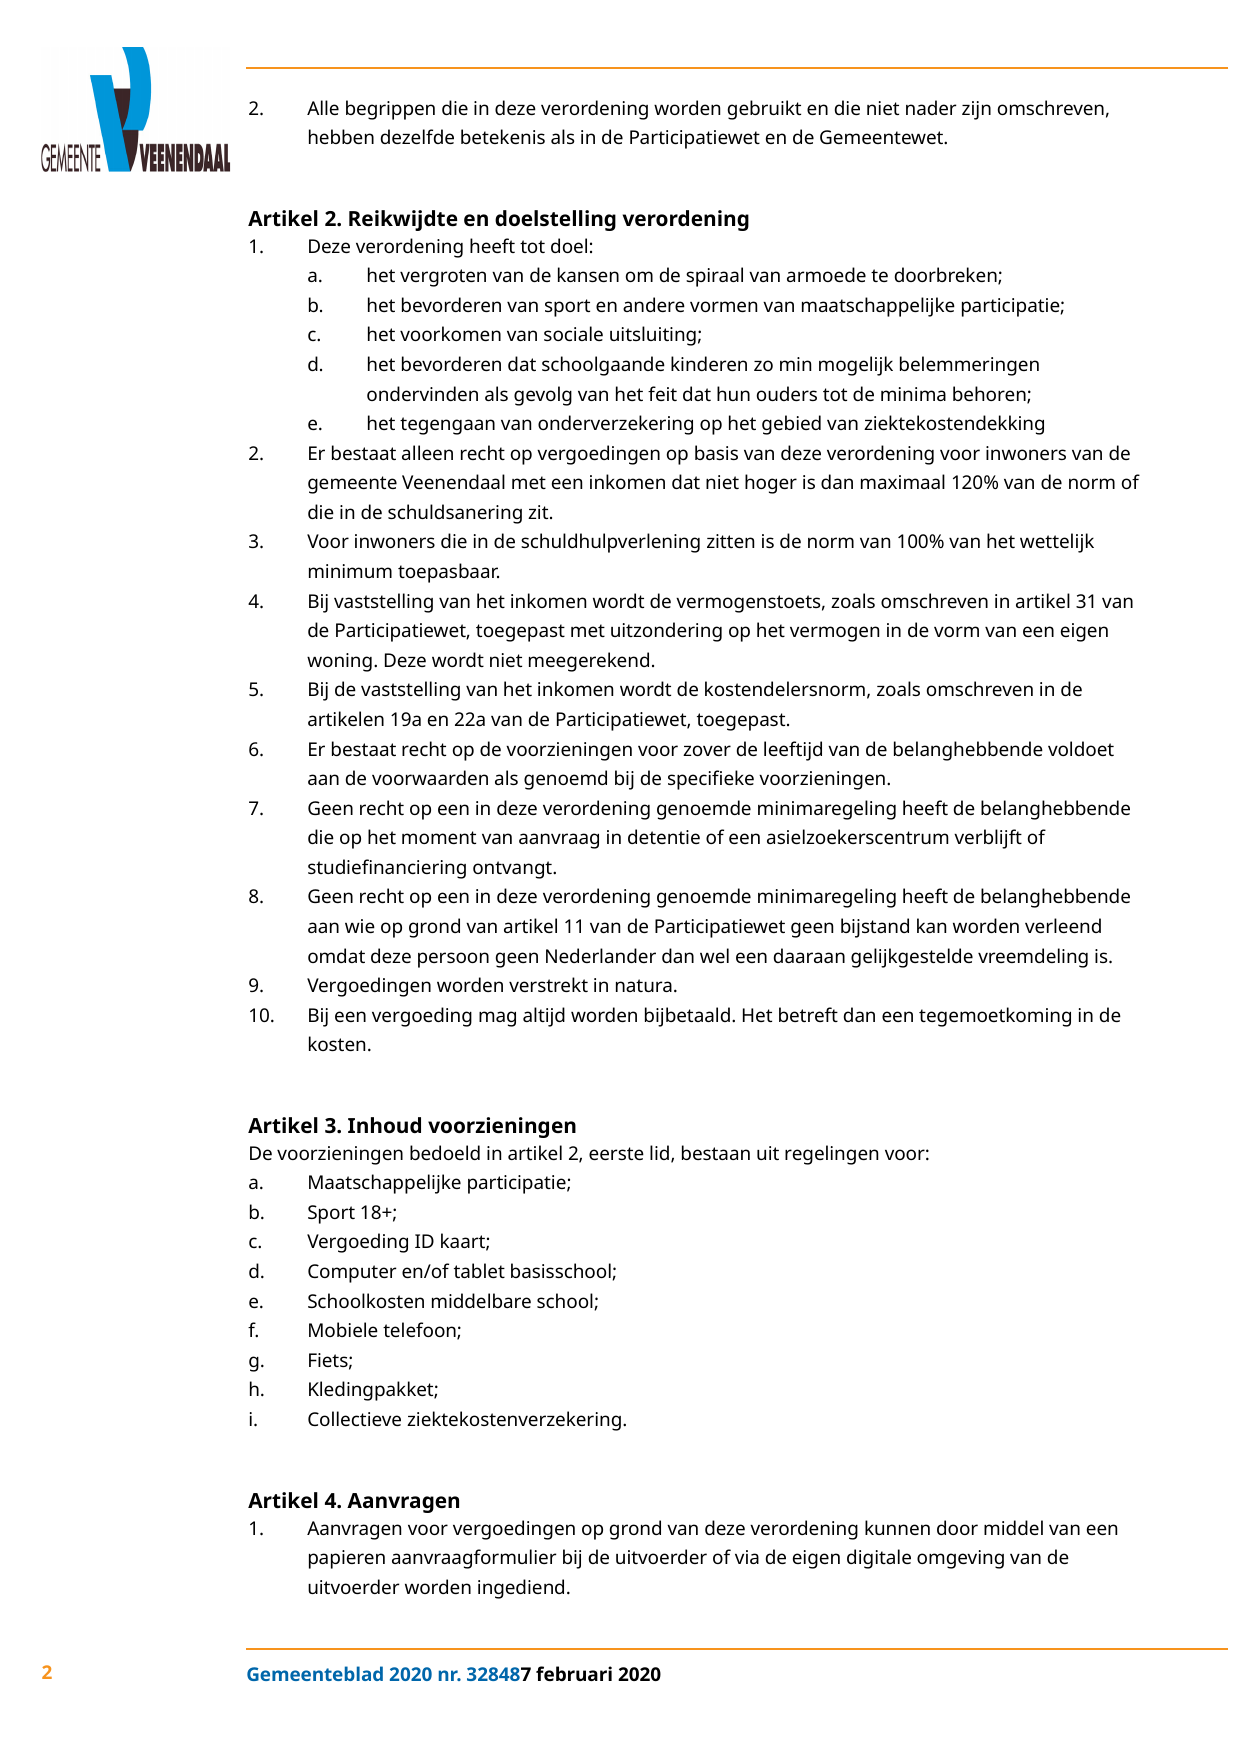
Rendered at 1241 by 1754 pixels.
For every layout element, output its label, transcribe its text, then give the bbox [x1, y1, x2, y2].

list het tegengaan van onderverzekering op het gebied van ziektekostendekking [307, 410, 1152, 436]
text De voorzieningen bedoeld in artikel 2, eerste lid, bestaan uit regelingen voor: [248, 1140, 1152, 1166]
list Bij de vaststelling van het inkomen wordt de kostendelersnorm, zoals omschreven in de artikelen 19a en 22a van de Participatiewet, toegepast. [248, 677, 1152, 732]
list Alle begrippen die in deze verordening worden gebruikt en die niet nader zijn omschreven, hebben dezelfde betekenis als in de Participatiewet en de Gemeentewet. [248, 95, 1152, 150]
list het voorkomen van sociale uitsluiting; [307, 322, 1152, 347]
list het vergroten van de kansen om de spiraal van armoede te doorbreken; [307, 262, 1152, 288]
list Collectieve ziektekostenverzekering. [248, 1406, 1152, 1432]
text Artikel 4. Aanvragen [248, 1486, 1152, 1515]
list Deze verordening heeft tot doel: [248, 233, 1152, 258]
list Bij een vergoeding mag altijd worden bijbetaald. Het betreft dan een tegemoetkoming in de kosten. [248, 1002, 1152, 1057]
picture [123, 47, 231, 172]
list Er bestaat alleen recht op vergoedingen op basis van deze verordening voor inwoners van de gemeente Veenendaal met een inkomen dat niet hoger is dan maximaal 120% van de norm of die in de schuldsanering zit. [248, 440, 1152, 525]
list Vergoeding ID kaart; [248, 1229, 1152, 1254]
list Kledingpakket; [248, 1377, 1152, 1402]
list Er bestaat recht op de voorzieningen voor zover de leeftijd van de belanghebbende voldoet aan de voorwaarden als genoemd bij de specifieke voorzieningen. [248, 736, 1152, 791]
list Sport 18+; [248, 1199, 1152, 1225]
list Vergoedingen worden verstrekt in natura. [248, 972, 1152, 998]
list het bevorderen dat schoolgaande kinderen zo min mogelijk belemmeringen ondervinden als gevolg van het feit dat hun ouders tot de minima behoren; [307, 351, 1152, 406]
text Artikel 2. Reikwijdte en doelstelling verordening [248, 204, 1152, 233]
list Schoolkosten middelbare school; [248, 1288, 1152, 1314]
picture [41, 47, 130, 172]
text Artikel 3. Inhoud voorzieningen [248, 1112, 1152, 1140]
list Geen recht op een in deze verordening genoemde minimaregeling heeft de belanghebbende die op het moment van aanvraag in detentie of een asielzoekerscentrum verblijft of studiefinanciering ontvangt. [248, 795, 1152, 880]
list Voor inwoners die in de schuldhulpverlening zitten is de norm van 100% van het wettelijk minimum toepasbaar. [248, 529, 1152, 584]
list Computer en/of tablet basisschool; [248, 1258, 1152, 1284]
list het bevorderen van sport en andere vormen van maatschappelijke participatie; [307, 292, 1152, 318]
list Maatschappelijke participatie; [248, 1169, 1152, 1195]
list Aanvragen voor vergoedingen op grond van deze verordening kunnen door middel van een papieren aanvraagformulier bij de uitvoerder of via de eigen digitale omgeving van de uitvoerder worden ingediend. [248, 1515, 1152, 1599]
list Mobiele telefoon; [248, 1317, 1152, 1343]
list Fiets; [248, 1347, 1152, 1373]
list Geen recht op een in deze verordening genoemde minimaregeling heeft de belanghebbende aan wie op grond van artikel 11 van de Participatiewet geen bijstand kan worden verleend omdat deze persoon geen Nederlander dan wel een daaraan gelijkgestelde vreemdeling is. [248, 884, 1152, 968]
list Bij vaststelling van het inkomen wordt de vermogenstoets, zoals omschreven in artikel 31 van de Participatiewet, toegepast met uitzondering op het vermogen in de vorm van een eigen woning. Deze wordt niet meegerekend. [248, 588, 1152, 673]
